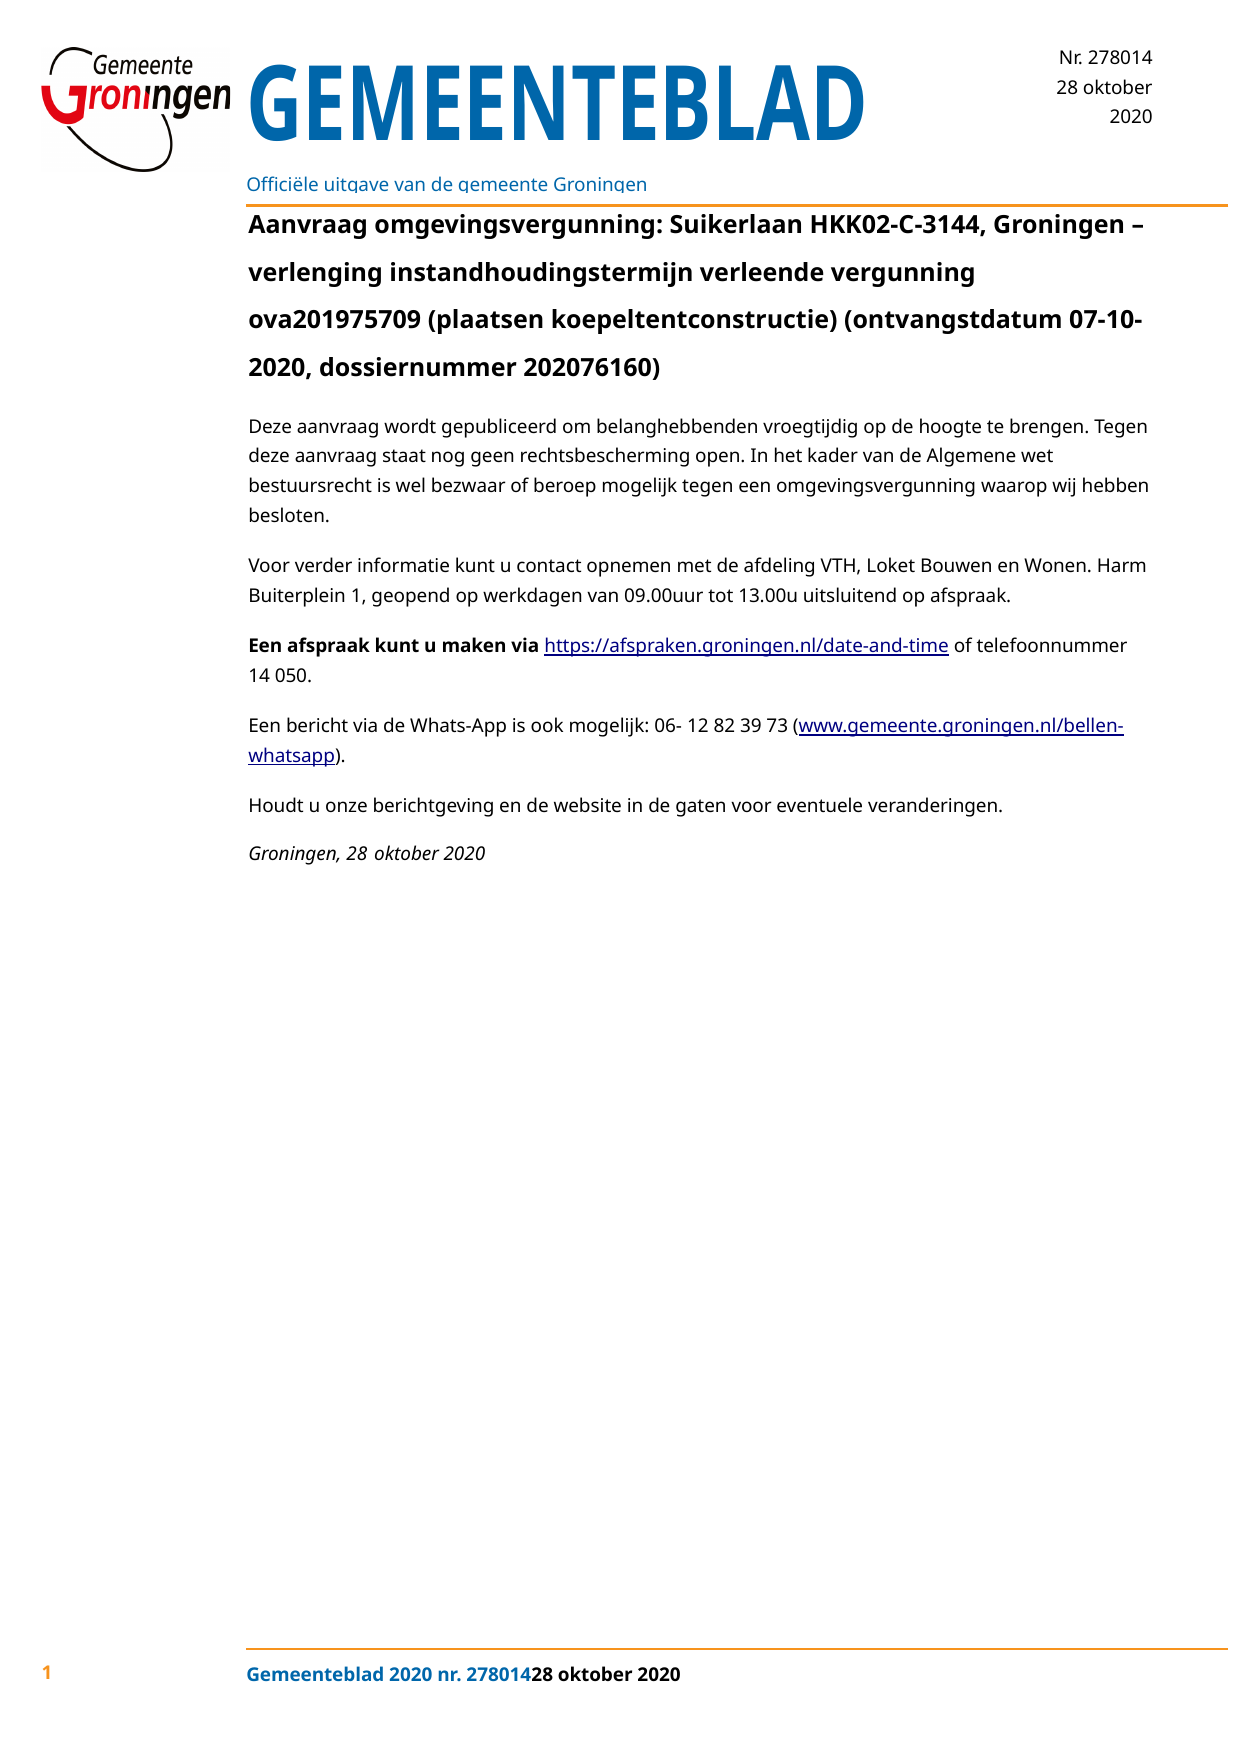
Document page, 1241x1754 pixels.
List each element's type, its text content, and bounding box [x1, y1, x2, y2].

text Aanvraag omgevingsvergunning: Suikerlaan HKK02-C-3144, Groningen – verlenging instandhoudingstermijn verleende vergunning ova201975709 (plaatsen koepeltentconstructie) (ontvangstdatum 07-10-2020, dossiernummer 202076160) [248, 207, 1152, 384]
text Groningen, 28 oktober 2020 [248, 840, 1152, 866]
text Voor verder informatie kunt u contact opnemen met de afdeling VTH, Loket Bouwen en Wonen. Harm Buiterplein 1, geopend op werkdagen van 09.00uur tot 13.00u uitsluitend op afspraak. [248, 552, 1152, 608]
picture [41, 47, 231, 172]
text Houdt u onze berichtgeving en de website in de gaten voor eventuele veranderingen. [248, 792, 1152, 818]
text Een bericht via de Whats-App is ook mogelijk: 06- 12 82 39 73 (www.gemeente.groningen.nl/bellen-whatsapp). [248, 712, 1152, 768]
text Een afspraak kunt u maken via https://afspraken.groningen.nl/date-and-time of telefoonnummer 14 050. [248, 632, 1152, 688]
text Deze aanvraag wordt gepubliceerd om belanghebbenden vroegtijdig op de hoogte te brengen. Tegen deze aanvraag staat nog geen rechtsbescherming open. In het kader van de Algemene wet bestuursrecht is wel bezwaar of beroep mogelijk tegen een omgevingsvergunning waarop wij hebben besloten. [248, 413, 1152, 528]
